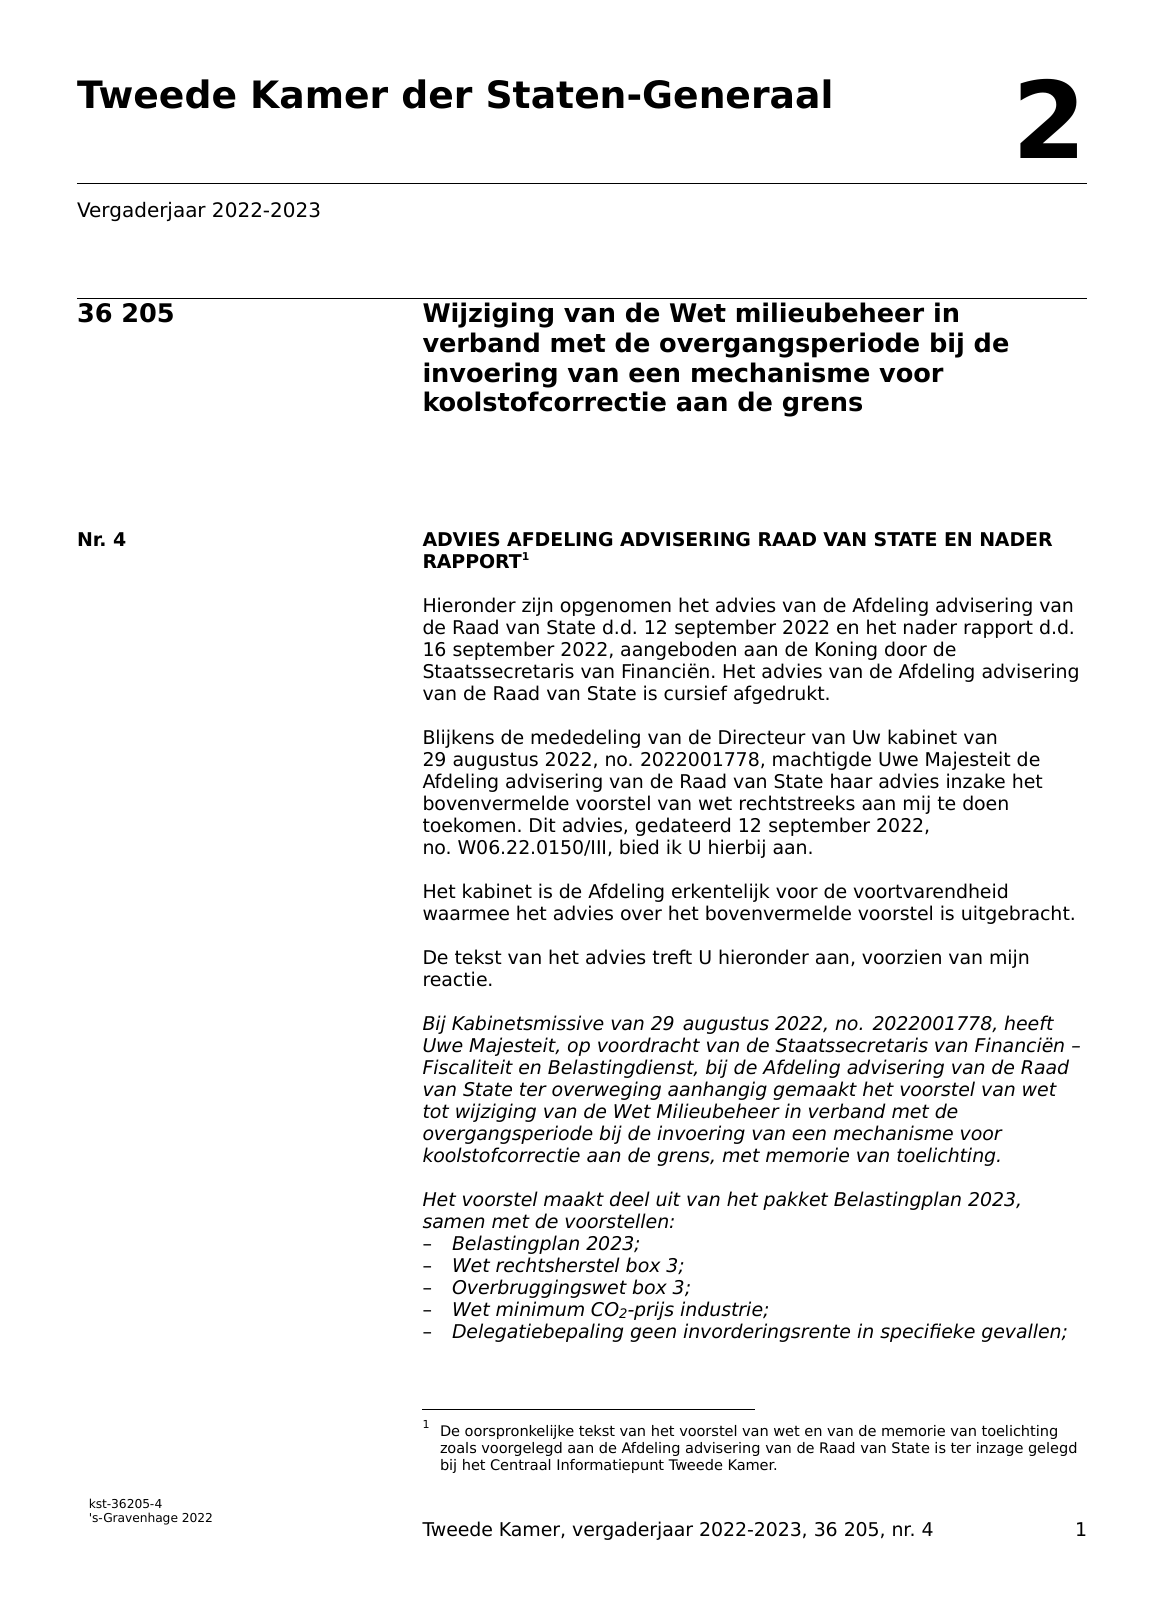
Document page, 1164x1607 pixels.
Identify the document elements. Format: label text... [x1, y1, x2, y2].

text Hieronder zijn opgenomen het advies van de Afdeling advisering van de Raad van State d.d. 12 september 2022 en het nader rapport d.d. 16 september 2022, aangeboden aan de Koning door de Staatssecretaris van Financiën. Het advies van de Afdeling advisering van de Raad van State is cursief afgedrukt. [422, 595, 1087, 705]
text 's-Gravenhage 2022 [88, 1511, 323, 1525]
text – Wet rechtsherstel box 3; [422, 1255, 1087, 1277]
table_cell Vergaderjaar 2022-2023 [77, 184, 1087, 298]
table_header Tweede Kamer der Staten-Generaal [77, 59, 886, 183]
subtitle Nr. 4 ADVIES AFDELING ADVISERING RAAD VAN STATE EN NADER RAPPORT [77, 529, 1087, 573]
text Bij Kabinetsmissive van 29 augustus 2022, no. 2022001778, heeft Uwe Majesteit, op voordracht van de Staatssecretaris van Financiën – Fiscaliteit en Belastingdienst, bij de Afdeling advisering van de Raad van State ter overweging aanhangig gemaakt het voorstel van wet tot wijziging van de Wet Milieubeheer in verband met de overgangsperiode bij de invoering van een mechanisme voor koolstofcorrectie aan de grens, met memorie van toelichting. [422, 1013, 1087, 1167]
text Blijkens de mededeling van de Directeur van Uw kabinet van 29 augustus 2022, no. 2022001778, machtigde Uwe Majesteit de Afdeling advisering van de Raad van State haar advies inzake het bovenvermelde voorstel van wet rechtstreeks aan mij te doen toekomen. Dit advies, gedateerd 12 september 2022, no. W06.22.0150/III, bied ik U hierbij aan. [422, 727, 1087, 859]
text – Wet minimum CO2-prijs industrie; [422, 1299, 1087, 1321]
text Het voorstel maakt deel uit van het pakket Belastingplan 2023, samen met de voorstellen: [422, 1189, 1087, 1233]
text De tekst van het advies treft U hieronder aan, voorzien van mijn reactie. [422, 947, 1087, 991]
text – Overbruggingswet box 3; [422, 1277, 1087, 1299]
text kst-36205-4 [88, 1497, 323, 1511]
text Het kabinet is de Afdeling erkentelijk voor de voortvarendheid waarmee het advies over het bovenvermelde voorstel is uitgebracht. [422, 881, 1087, 925]
subtitle 36 205 Wijziging van de Wet milieubeheer in verband met de overgangsperiode bij de invoering van een mechanisme voor koolstofcorrectie aan de grens [77, 299, 1087, 418]
text – Delegatiebepaling geen invorderingsrente in specifieke gevallen; [422, 1321, 1087, 1343]
table_header 2 [886, 59, 1087, 183]
text – Belastingplan 2023; [422, 1233, 1087, 1255]
text De oorspronkelijke tekst van het voorstel van wet en van de memorie van toelichting zoals voorgelegd aan de Afdeling advisering van de Raad van State is ter inzage gelegd bij het Centraal Informatiepunt Tweede Kamer. [422, 1418, 1087, 1474]
